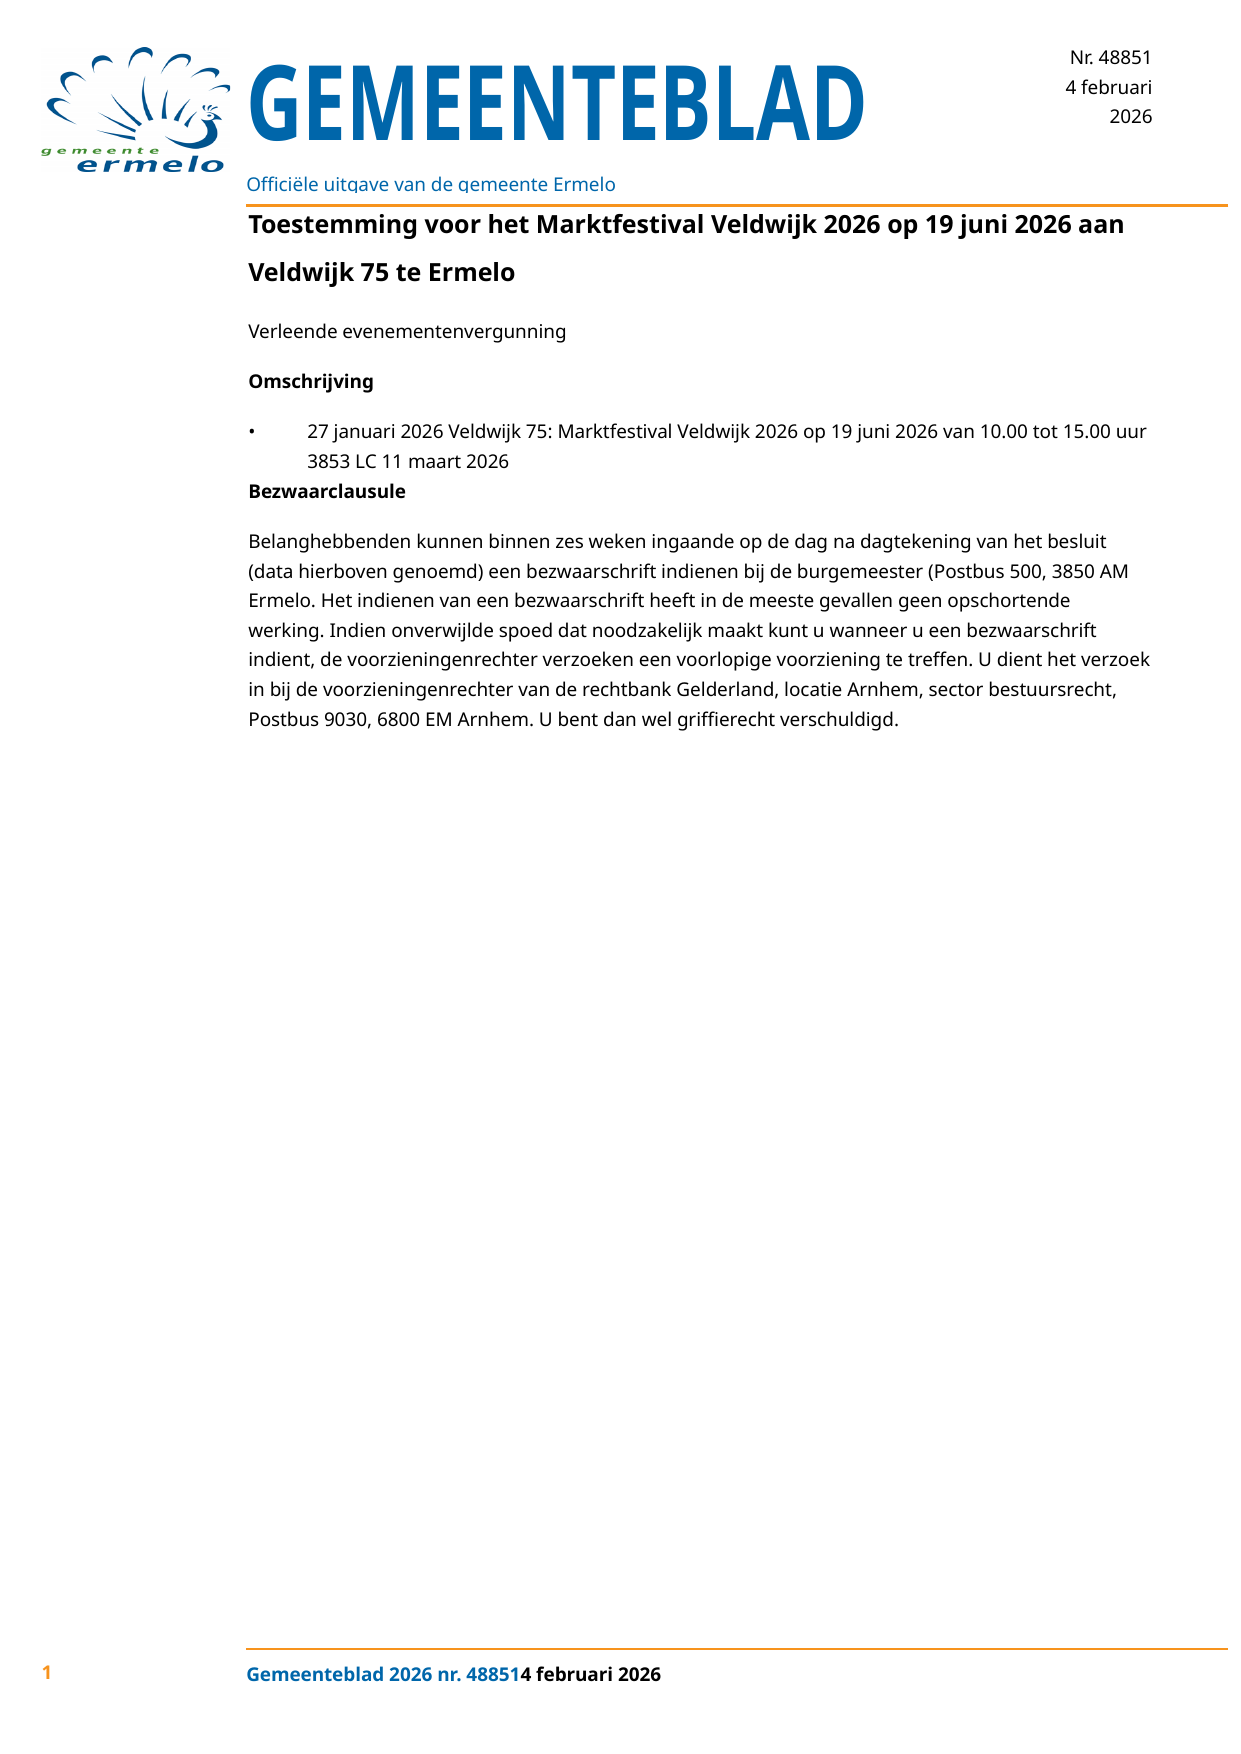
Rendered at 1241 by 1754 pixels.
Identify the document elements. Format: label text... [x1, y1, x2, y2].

text Toestemming voor het Marktfestival Veldwijk 2026 op 19 juni 2026 aan Veldwijk 75 te Ermelo [248, 207, 1152, 288]
text Bezwaarclausule [248, 478, 1152, 504]
text Verleende evenementenvergunning [248, 318, 1152, 344]
text Belanghebbenden kunnen binnen zes weken ingaande op de dag na dagtekening van het besluit (data hierboven genoemd) een bezwaarschrift indienen bij de burgemeester (Postbus 500, 3850 AM Ermelo. Het indienen van een bezwaarschrift heeft in de meeste gevallen geen opschortende werking. Indien onverwijlde spoed dat noodzakelijk maakt kunt u wanneer u een bezwaarschrift indient, de voorzieningenrechter verzoeken een voorlopige voorziening te treffen. U dient het verzoek in bij de voorzieningenrechter van de rechtbank Gelderland, locatie Arnhem, sector bestuursrecht, Postbus 9030, 6800 EM Arnhem. U bent dan wel griffierecht verschuldigd. [248, 528, 1152, 732]
text Omschrijving [248, 368, 1152, 394]
list 27 januari 2026 Veldwijk 75: Marktfestival Veldwijk 2026 op 19 juni 2026 van 10.00 tot 15.00 uur 3853 LC 11 maart 2026 [248, 419, 1152, 474]
picture [41, 47, 231, 172]
